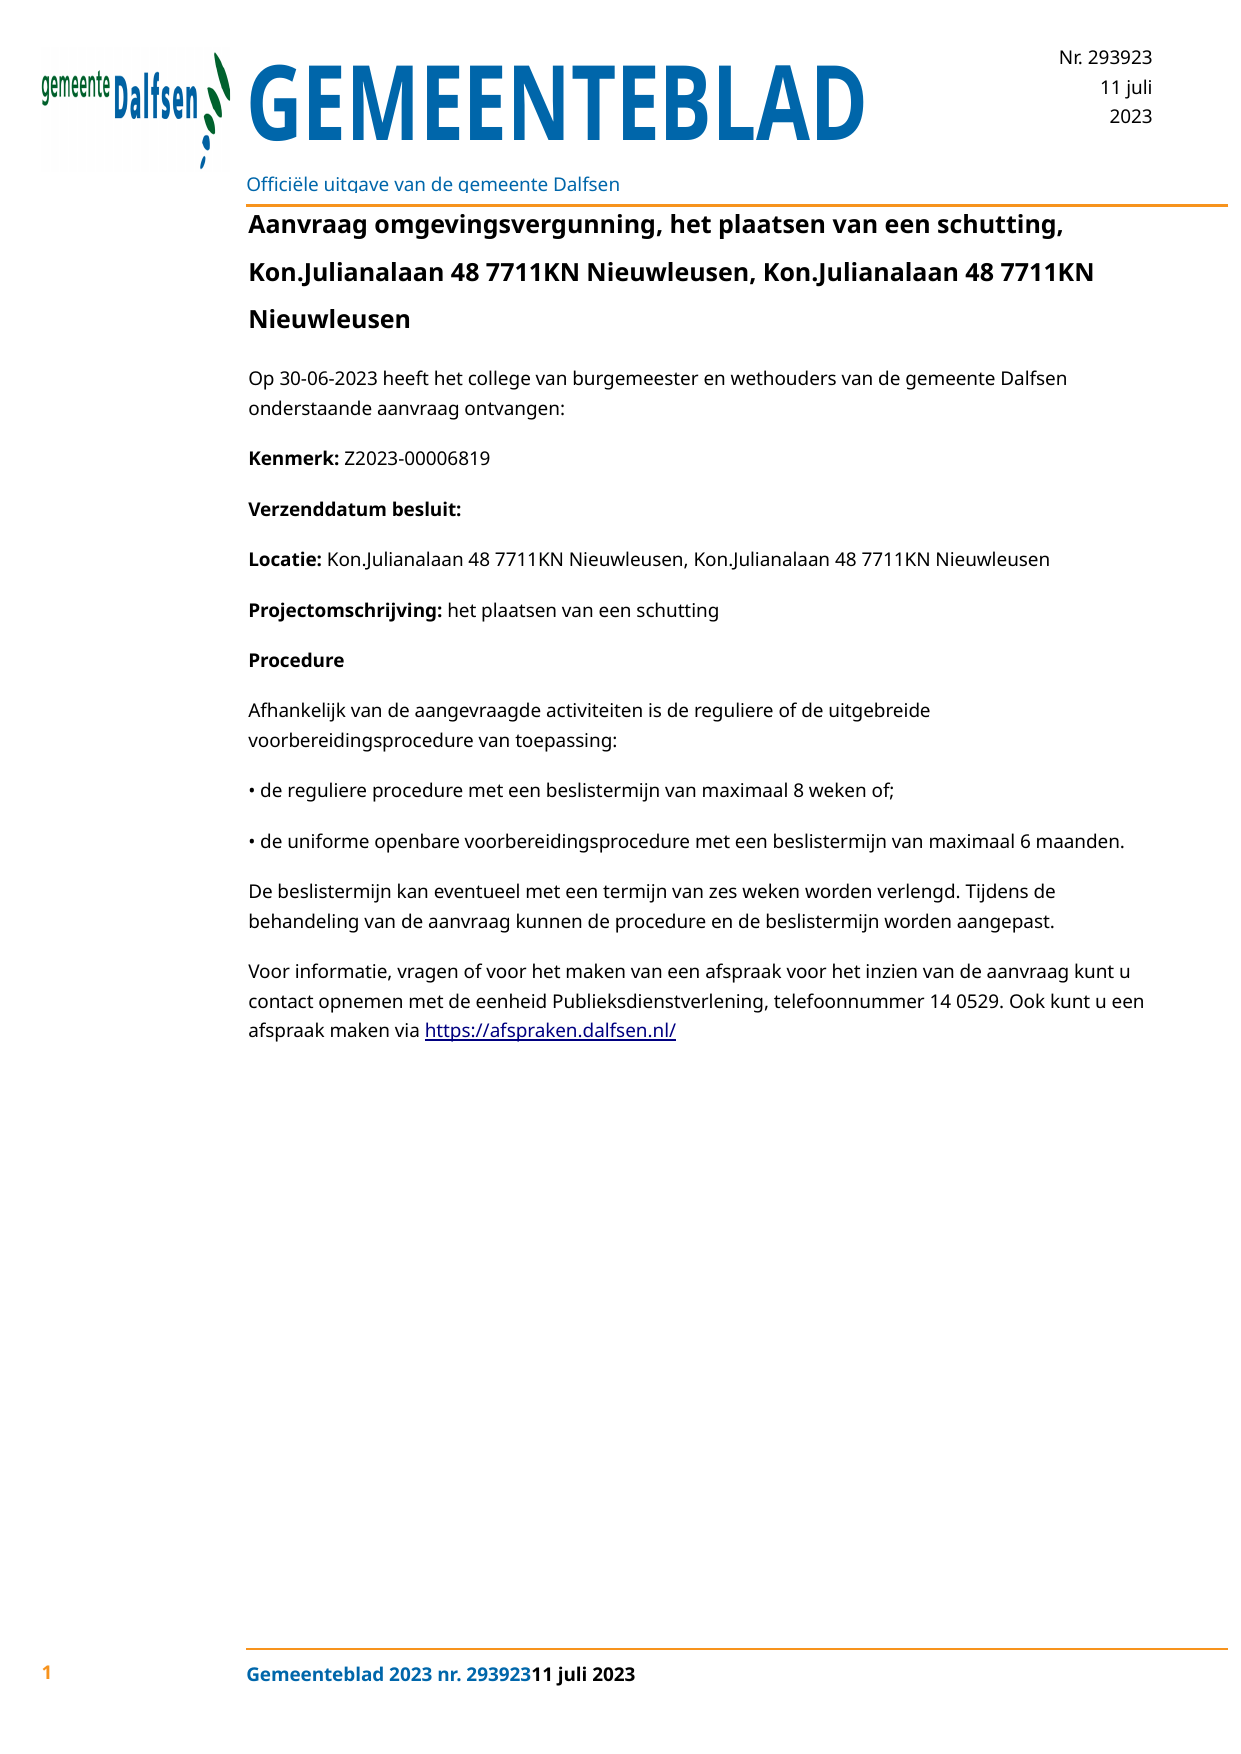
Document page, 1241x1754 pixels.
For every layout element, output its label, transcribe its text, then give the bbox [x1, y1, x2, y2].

text Projectomschrijving: het plaatsen van een schutting [248, 597, 1152, 622]
text Verzenddatum besluit: [248, 496, 1152, 522]
text De beslistermijn kan eventueel met een termijn van zes weken worden verlengd. Tijdens de behandeling van de aanvraag kunnen de procedure en de beslistermijn worden aangepast. [248, 878, 1152, 934]
text Kenmerk: Z2023-00006819 [248, 446, 1152, 471]
text Aanvraag omgevingsvergunning, het plaatsen van een schutting, Kon.Julianalaan 48 7711KN Nieuwleusen, Kon.Julianalaan 48 7711KN Nieuwleusen [248, 207, 1152, 336]
text Voor informatie, vragen of voor het maken van een afspraak voor het inzien van de aanvraag kunt u contact opnemen met de eenheid Publieksdienstverlening, telefoonnummer 14 0529. Ook kunt u een afspraak maken via https://afspraken.dalfsen.nl/ [248, 958, 1152, 1043]
text Procedure [248, 647, 1152, 673]
text Op 30-06-2023 heeft het college van burgemeester en wethouders van de gemeente Dalfsen onderstaande aanvraag ontvangen: [248, 366, 1152, 421]
text Afhankelijk van de aangevraagde activiteiten is de reguliere of de uitgebreide voorbereidingsprocedure van toepassing: [248, 698, 1152, 753]
text • de reguliere procedure met een beslistermijn van maximaal 8 weken of; [248, 778, 1152, 803]
picture [41, 47, 231, 172]
text • de uniforme openbare voorbereidingsprocedure met een beslistermijn van maximaal 6 maanden. [248, 828, 1152, 854]
text Locatie: Kon.Julianalaan 48 7711KN Nieuwleusen, Kon.Julianalaan 48 7711KN Nieuwleusen [248, 546, 1152, 572]
